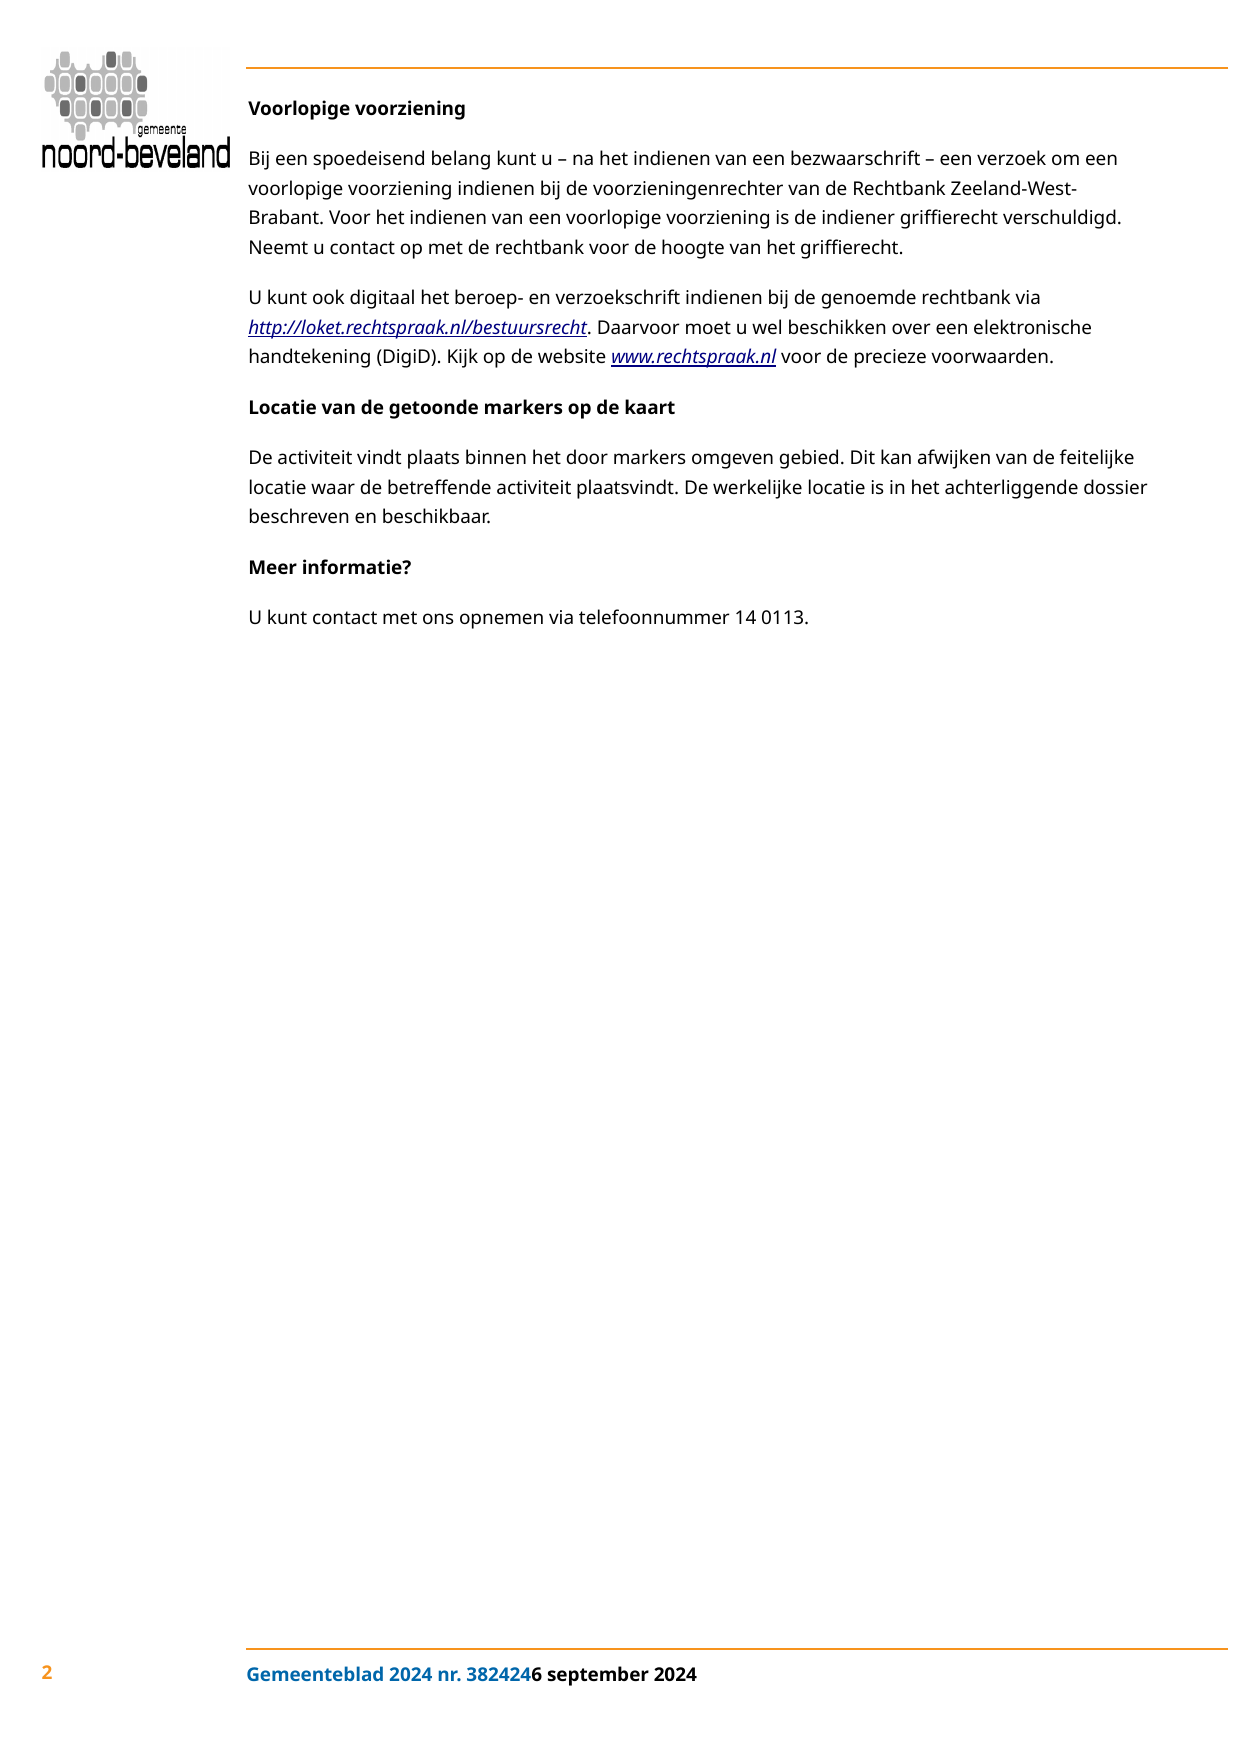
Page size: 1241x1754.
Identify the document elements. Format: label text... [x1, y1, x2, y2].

text Meer informatie? [248, 554, 1152, 580]
text Voorlopige voorziening [248, 95, 1152, 121]
text U kunt ook digitaal het beroep- en verzoekschrift indienen bij de genoemde rechtbank via http://loket.rechtspraak.nl/bestuursrecht. Daarvoor moet u wel beschikken over een elektronische handtekening (DigiD). Kijk op de website www.rechtspraak.nl voor de precieze voorwaarden. [248, 284, 1152, 369]
text De activiteit vindt plaats binnen het door markers omgeven gebied. Dit kan afwijken van de feitelijke locatie waar de betreffende activiteit plaatsvindt. De werkelijke locatie is in het achterliggende dossier beschreven en beschikbaar. [248, 444, 1152, 529]
text U kunt contact met ons opnemen via telefoonnummer 14 0113. [248, 604, 1152, 630]
text Locatie van de getoonde markers op de kaart [248, 394, 1152, 420]
picture [41, 47, 231, 172]
text Bij een spoedeisend belang kunt u – na het indienen van een bezwaarschrift – een verzoek om een voorlopige voorziening indienen bij de voorzieningenrechter van de Rechtbank Zeeland-West-Brabant. Voor het indienen van een voorlopige voorziening is de indiener griffierecht verschuldigd. Neemt u contact op met de rechtbank voor de hoogte van het griffierecht. [248, 145, 1152, 260]
